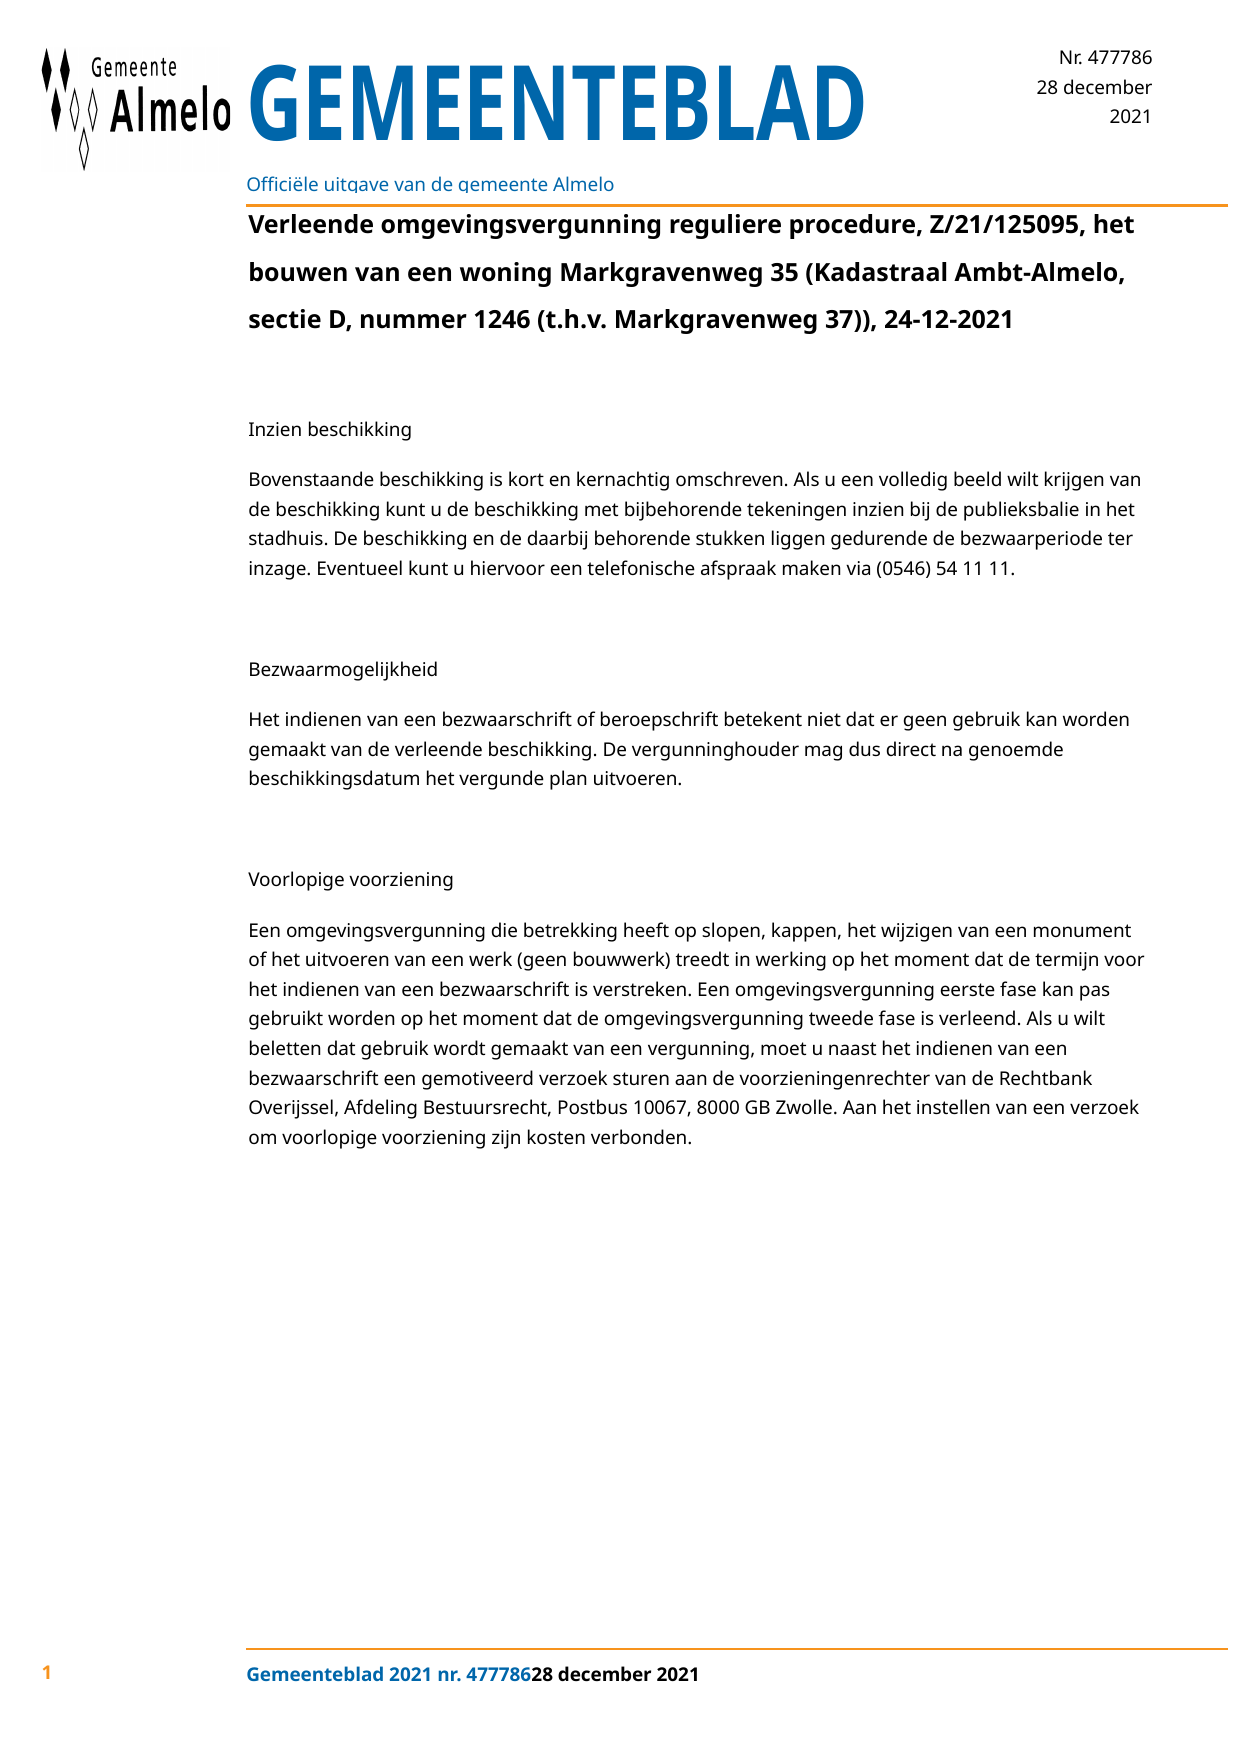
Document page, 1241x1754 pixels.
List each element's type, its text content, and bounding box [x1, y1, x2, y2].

text Verleende omgevingsvergunning reguliere procedure, Z/21/125095, het bouwen van een woning Markgravenweg 35 (Kadastraal Ambt-Almelo, sectie D, nummer 1246 (t.h.v. Markgravenweg 37)), 24-12-2021 [248, 207, 1152, 336]
text Een omgevingsvergunning die betrekking heeft op slopen, kappen, het wijzigen van een monument of het uitvoeren van een werk (geen bouwwerk) treedt in werking op het moment dat de termijn voor het indienen van een bezwaarschrift is verstreken. Een omgevingsvergunning eerste fase kan pas gebruikt worden op het moment dat de omgevingsvergunning tweede fase is verleend. Als u wilt beletten dat gebruik wordt gemaakt van een vergunning, moet u naast het indienen van een bezwaarschrift een gemotiveerd verzoek sturen aan de voorzieningenrechter van de Rechtbank Overijssel, Afdeling Bestuursrecht, Postbus 10067, 8000 GB Zwolle. Aan het instellen van een verzoek om voorlopige voorziening zijn kosten verbonden. [248, 917, 1152, 1149]
text Bezwaarmogelijkheid [248, 656, 1152, 682]
text Voorlopige voorziening [248, 866, 1152, 892]
text Het indienen van een bezwaarschrift of beroepschrift betekent niet dat er geen gebruik kan worden gemaakt van de verleende beschikking. De vergunninghouder mag dus direct na genoemde beschikkingsdatum het vergunde plan uitvoeren. [248, 706, 1152, 791]
text Bovenstaande beschikking is kort en kernachtig omschreven. Als u een volledig beeld wilt krijgen van de beschikking kunt u de beschikking met bijbehorende tekeningen inzien bij de publieksbalie in het stadhuis. De beschikking en de daarbij behorende stukken liggen gedurende de bezwaarperiode ter inzage. Eventueel kunt u hiervoor een telefonische afspraak maken via (0546) 54 11 11. [248, 466, 1152, 581]
text Inzien beschikking [248, 416, 1152, 442]
picture [41, 47, 231, 172]
